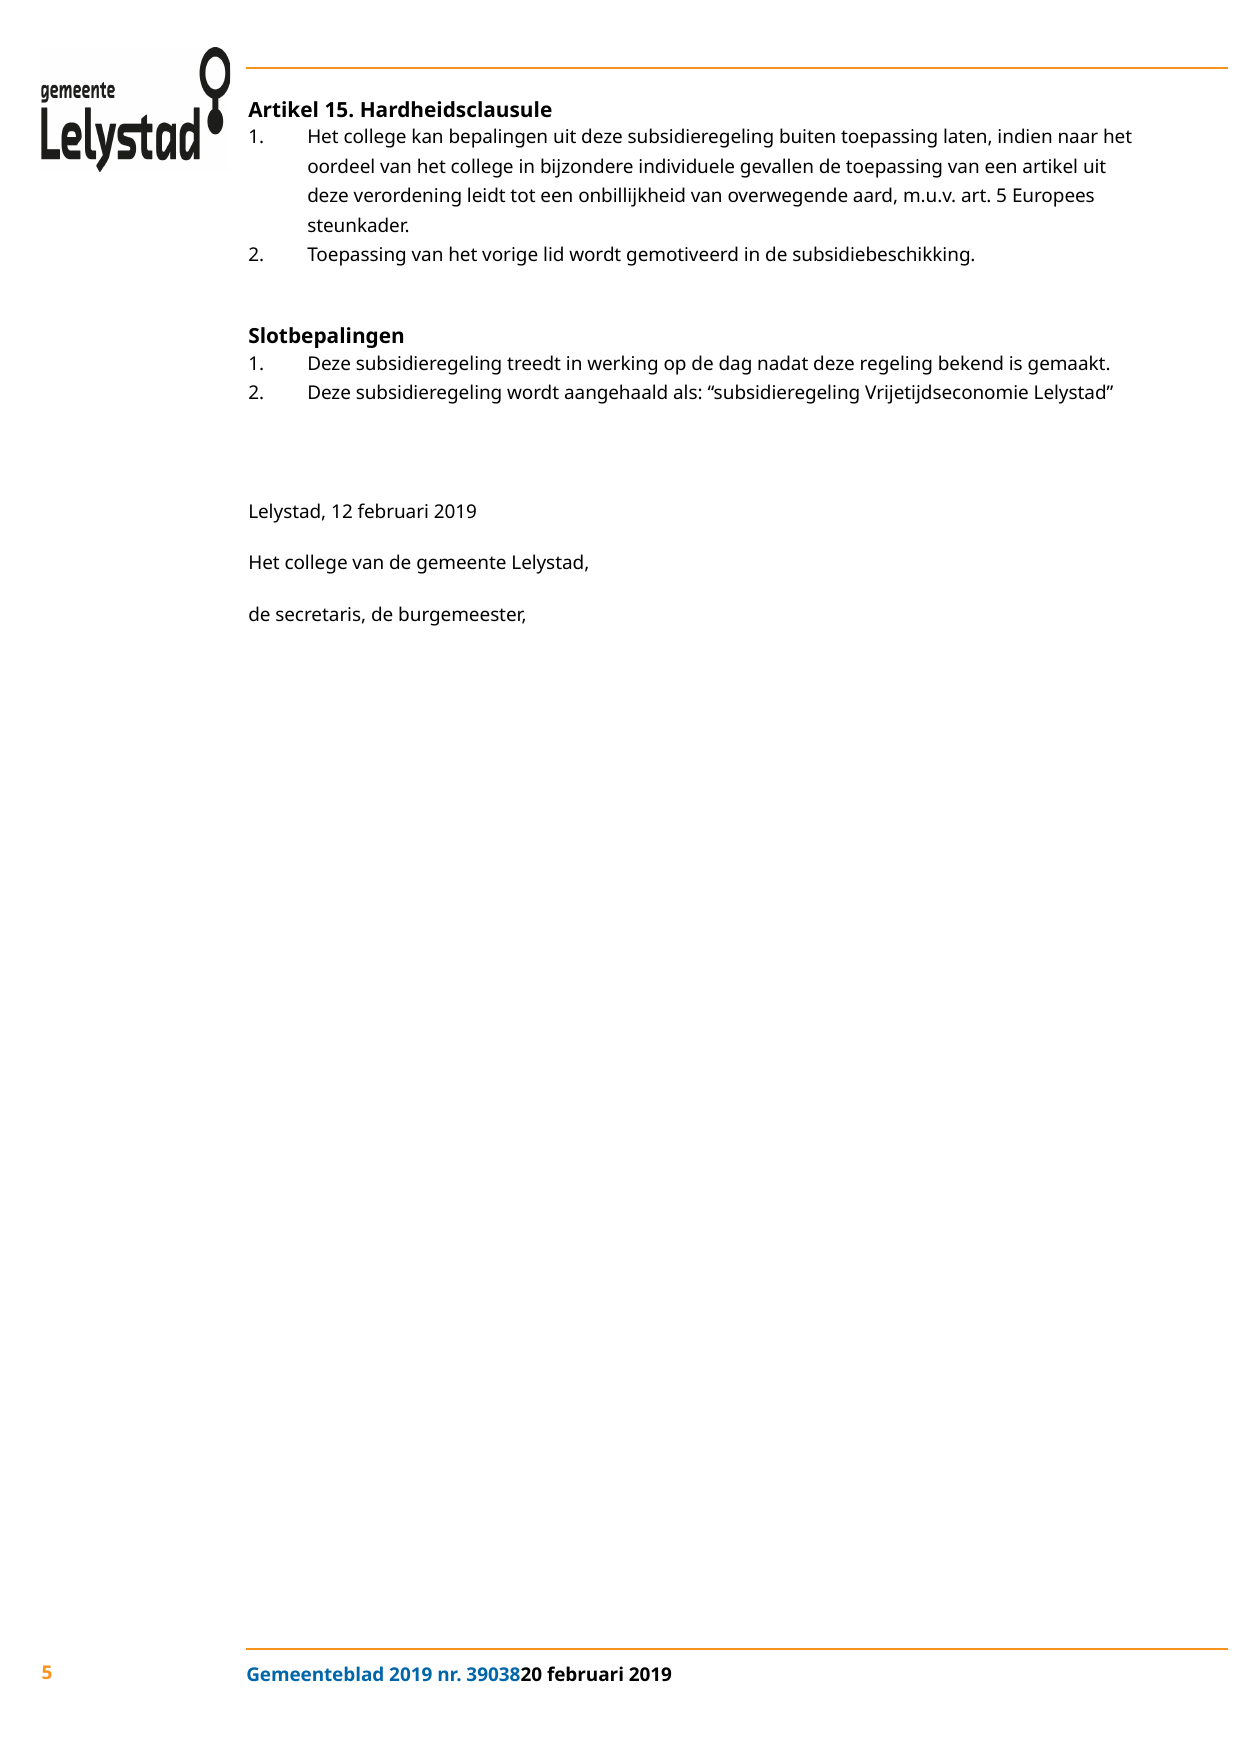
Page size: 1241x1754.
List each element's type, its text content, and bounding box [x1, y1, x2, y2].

list Deze subsidieregeling wordt aangehaald als: “subsidieregeling Vrijetijdseconomie Lelystad” [248, 379, 1152, 405]
list Toepassing van het vorige lid wordt gemotiveerd in de subsidiebeschikking. [248, 242, 1152, 267]
list Deze subsidieregeling treedt in werking op de dag nadat deze regeling bekend is gemaakt. [248, 350, 1152, 376]
text Artikel 15. Hardheidsclausule [248, 95, 1152, 123]
text de secretaris, de burgemeester, [248, 601, 1152, 627]
text Lelystad, 12 februari 2019 [248, 498, 1152, 524]
text Het college van de gemeente Lelystad, [248, 549, 1152, 575]
list Het college kan bepalingen uit deze subsidieregeling buiten toepassing laten, indien naar het oordeel van het college in bijzondere individuele gevallen de toepassing van een artikel uit deze verordening leidt tot een onbillijkheid van overwegende aard, m.u.v. art. 5 Europees steunkader. [248, 123, 1152, 238]
picture [41, 47, 231, 172]
text Slotbepalingen [248, 322, 1152, 350]
